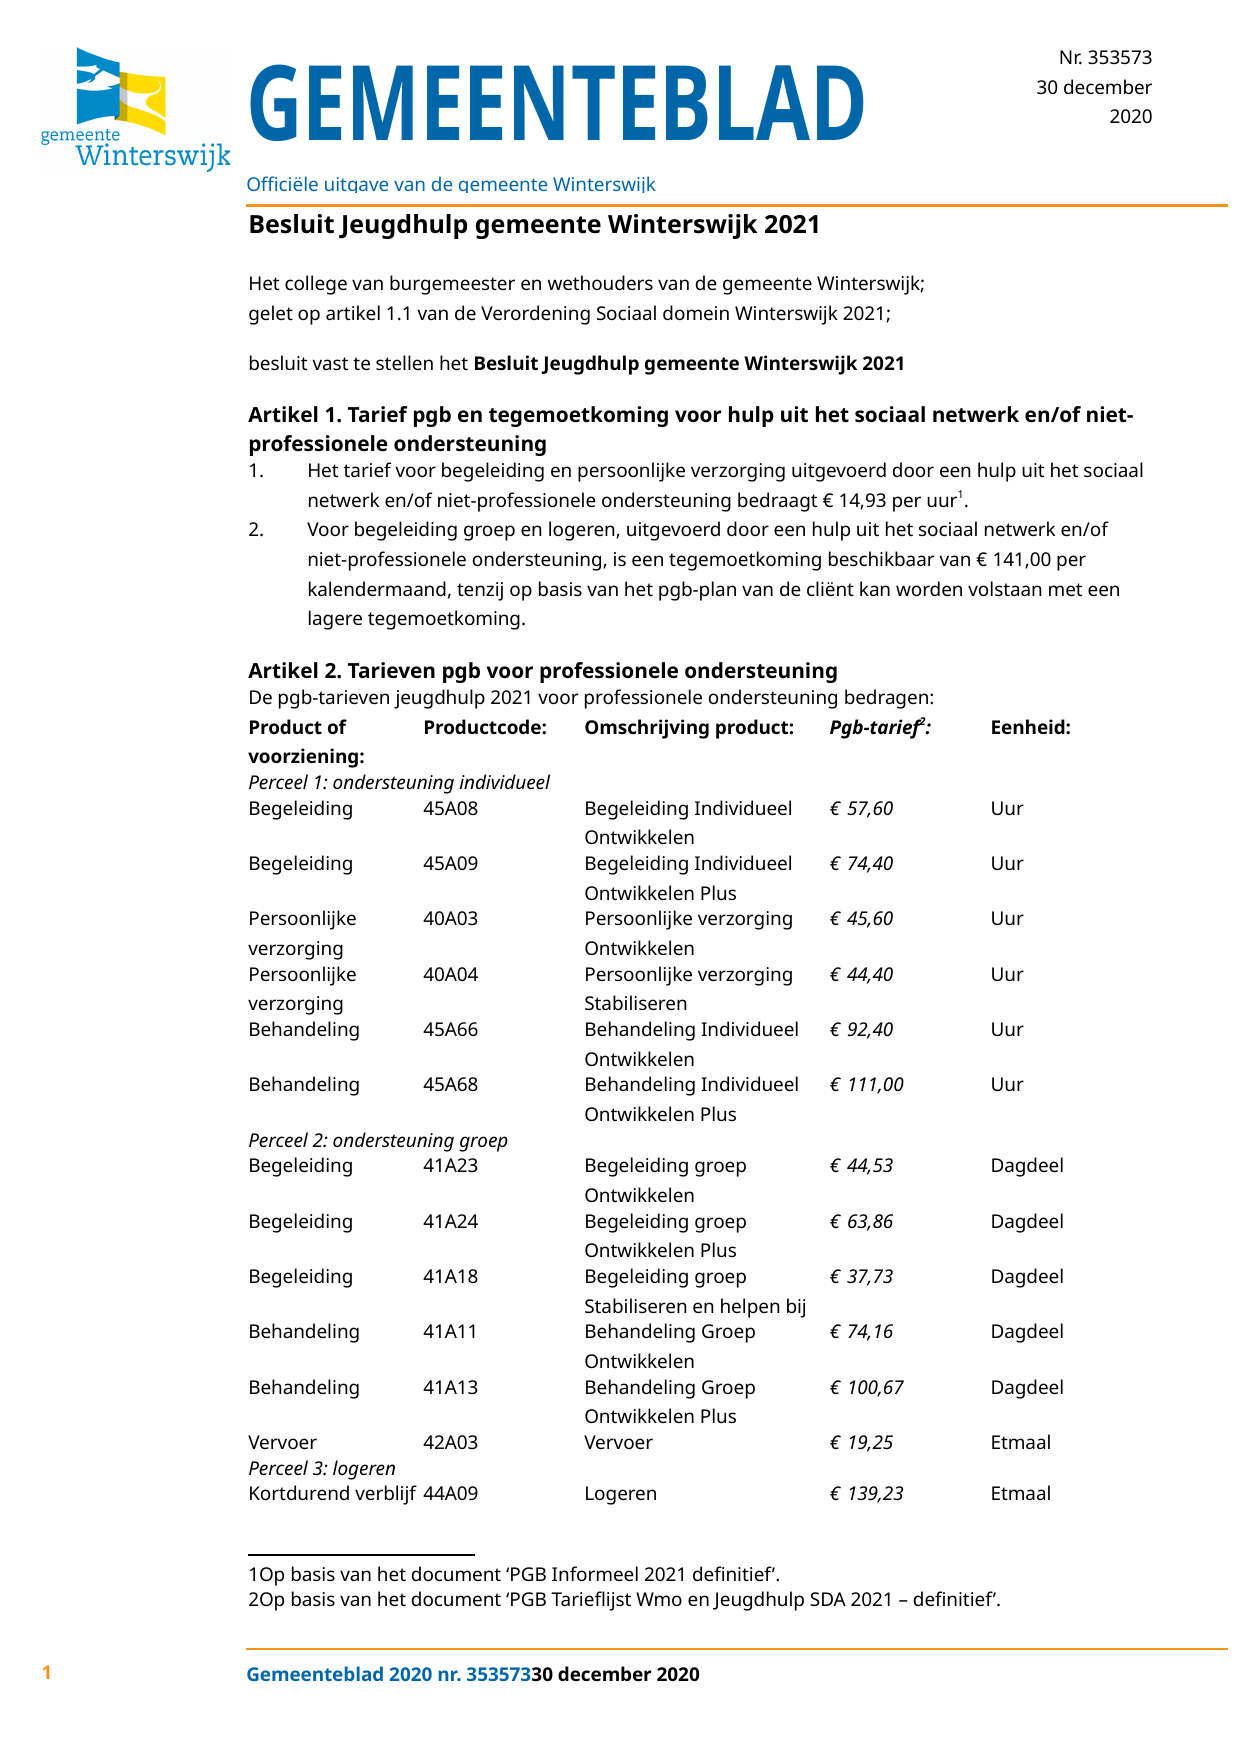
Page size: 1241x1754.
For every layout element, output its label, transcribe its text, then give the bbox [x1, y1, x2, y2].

table_cell € 111,00 [829, 1072, 990, 1127]
text Artikel 2. Tarieven pgb voor professionele ondersteuning [248, 656, 1152, 684]
table_cell Etmaal [990, 1481, 1152, 1506]
table_cell Behandeling [248, 1374, 423, 1429]
table_cell € 74,40 [829, 850, 990, 906]
text Artikel 1. Tarief pgb en tegemoetkoming voor hulp uit het sociaal netwerk en/of niet-professionele ondersteuning [248, 401, 1152, 457]
table_cell Dagdeel [990, 1208, 1152, 1263]
table_cell Begeleiding Individueel Ontwikkelen Plus [584, 850, 829, 906]
table_cell 41A18 [423, 1263, 584, 1318]
table_cell 42A03 [423, 1429, 584, 1455]
table_cell 41A23 [423, 1153, 584, 1208]
table_cell [990, 1455, 1152, 1481]
table_cell € 92,40 [829, 1016, 990, 1072]
list Op basis van het document ‘PGB Informeel 2021 definitief’. [248, 1561, 1152, 1586]
table_cell Etmaal [990, 1429, 1152, 1455]
table_cell Behandeling Individueel Ontwikkelen Plus [584, 1072, 829, 1127]
table_cell Vervoer [584, 1429, 829, 1455]
table_cell Dagdeel [990, 1319, 1152, 1374]
table_cell € 44,40 [829, 961, 990, 1016]
table_cell Perceel 3: logeren [248, 1455, 990, 1481]
table_cell Kortdurend verblijf [248, 1481, 423, 1506]
table_cell [990, 1127, 1152, 1153]
table_cell Logeren [584, 1481, 829, 1506]
table_cell 41A11 [423, 1319, 584, 1374]
table_cell Behandeling Groep Ontwikkelen [584, 1319, 829, 1374]
table_cell € 74,16 [829, 1319, 990, 1374]
table_cell Uur [990, 1016, 1152, 1072]
table_cell Vervoer [248, 1429, 423, 1455]
text Het college van burgemeester en wethouders van de gemeente Winterswijk; [248, 270, 1152, 296]
table_cell Dagdeel [990, 1374, 1152, 1429]
table_cell Begeleiding groep Ontwikkelen Plus [584, 1208, 829, 1263]
table_cell Uur [990, 961, 1152, 1016]
table_cell € 44,53 [829, 1153, 990, 1208]
table_cell 45A09 [423, 850, 584, 906]
table_cell € 63,86 [829, 1208, 990, 1263]
table_cell Uur [990, 850, 1152, 906]
table_header Omschrijving product: [584, 714, 829, 769]
table_cell Perceel 2: ondersteuning groep [248, 1127, 990, 1153]
text Besluit Jeugdhulp gemeente Winterswijk 2021 [248, 207, 1152, 241]
table_header Productcode: [423, 714, 584, 769]
picture [225, 153, 231, 162]
table_cell Begeleiding [248, 850, 423, 906]
table_cell Behandeling [248, 1072, 423, 1127]
table_cell Behandeling [248, 1016, 423, 1072]
table_cell Begeleiding [248, 1208, 423, 1263]
table_cell 40A04 [423, 961, 584, 1016]
table_header Product of voorziening: [248, 714, 423, 769]
table_cell Begeleiding [248, 1153, 423, 1208]
table_cell Uur [990, 906, 1152, 961]
table_cell 41A13 [423, 1374, 584, 1429]
table_cell Behandeling [248, 1319, 423, 1374]
table_cell Dagdeel [990, 1153, 1152, 1208]
table_cell Begeleiding groep Stabiliseren en helpen bij [584, 1263, 829, 1318]
table_cell Dagdeel [990, 1263, 1152, 1318]
table_cell Begeleiding [248, 1263, 423, 1318]
table_cell Begeleiding [248, 795, 423, 850]
picture [41, 47, 231, 172]
list Het tarief voor begeleiding en persoonlijke verzorging uitgevoerd door een hulp uit het sociaal netwerk en/of niet-professionele ondersteuning bedraagt € 14,93 per uur. [248, 457, 1152, 513]
text besluit vast te stellen het Besluit Jeugdhulp gemeente Winterswijk 2021 [248, 350, 1152, 376]
table_cell [990, 769, 1152, 795]
text gelet op artikel 1.1 van de Verordening Sociaal domein Winterswijk 2021; [248, 300, 1152, 326]
table_cell Behandeling Groep Ontwikkelen Plus [584, 1374, 829, 1429]
table_cell € 45,60 [829, 906, 990, 961]
table_cell 41A24 [423, 1208, 584, 1263]
table_cell Persoonlijke verzorging [248, 961, 423, 1016]
table_cell Begeleiding Individueel Ontwikkelen [584, 795, 829, 850]
table_cell Uur [990, 1072, 1152, 1127]
table_cell 40A03 [423, 906, 584, 961]
table_cell Persoonlijke verzorging [248, 906, 423, 961]
table_cell € 100,67 [829, 1374, 990, 1429]
list Voor begeleiding groep en logeren, uitgevoerd door een hulp uit het sociaal netwerk en/of niet-professionele ondersteuning, is een tegemoetkoming beschikbaar van € 141,00 per kalendermaand, tenzij op basis van het pgb-plan van de cliënt kan worden volstaan met een lagere tegemoetkoming. [248, 517, 1152, 631]
text De pgb-tarieven jeugdhulp 2021 voor professionele ondersteuning bedragen: [248, 684, 1152, 710]
table_cell Persoonlijke verzorging Ontwikkelen [584, 906, 829, 961]
table_cell Begeleiding groep Ontwikkelen [584, 1153, 829, 1208]
table_cell 44A09 [423, 1481, 584, 1506]
table_cell € 57,60 [829, 795, 990, 850]
table_cell € 37,73 [829, 1263, 990, 1318]
table_cell Perceel 1: ondersteuning individueel [248, 769, 990, 795]
table_cell 45A66 [423, 1016, 584, 1072]
table_cell Behandeling Individueel Ontwikkelen [584, 1016, 829, 1072]
table_cell Persoonlijke verzorging Stabiliseren [584, 961, 829, 1016]
table_cell 45A68 [423, 1072, 584, 1127]
table_header Pgb-tarief: [829, 714, 990, 769]
table_cell € 19,25 [829, 1429, 990, 1455]
table_cell Uur [990, 795, 1152, 850]
table_cell € 139,23 [829, 1481, 990, 1506]
table_cell 45A08 [423, 795, 584, 850]
table_header Eenheid: [990, 714, 1152, 769]
